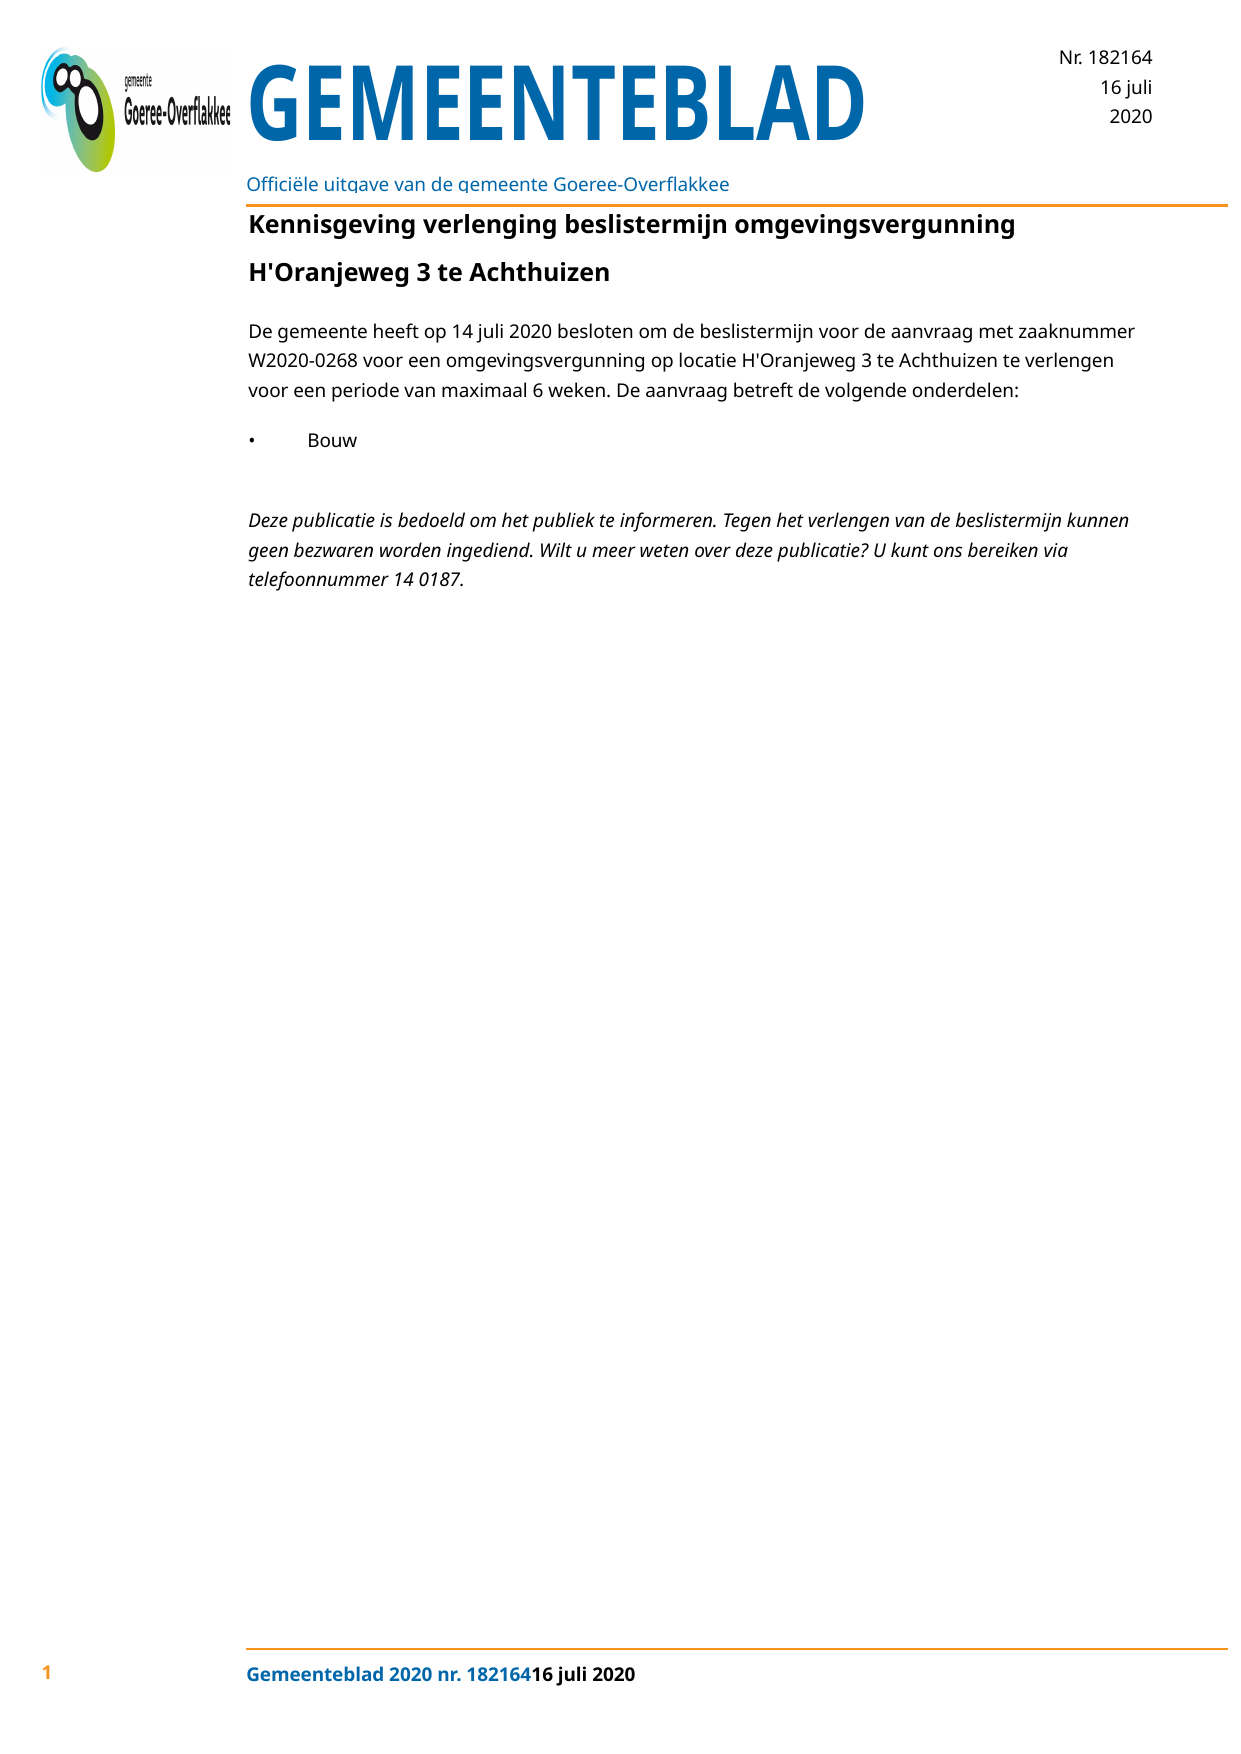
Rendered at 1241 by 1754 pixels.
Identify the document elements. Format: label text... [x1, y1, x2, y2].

text Deze publicatie is bedoeld om het publiek te informeren. Tegen het verlengen van de beslistermijn kunnen geen bezwaren worden ingediend. Wilt u meer weten over deze publicatie? U kunt ons bereiken via telefoonnummer 14 0187. [248, 507, 1152, 592]
picture [41, 47, 231, 172]
text De gemeente heeft op 14 juli 2020 besloten om de beslistermijn voor de aanvraag met zaaknummer W2020-0268 voor een omgevingsvergunning op locatie H'Oranjeweg 3 te Achthuizen te verlengen voor een periode van maximaal 6 weken. De aanvraag betreft de volgende onderdelen: [248, 318, 1152, 403]
text Kennisgeving verlenging beslistermijn omgevingsvergunning H'Oranjeweg 3 te Achthuizen [248, 207, 1152, 288]
list Bouw [248, 427, 1152, 453]
